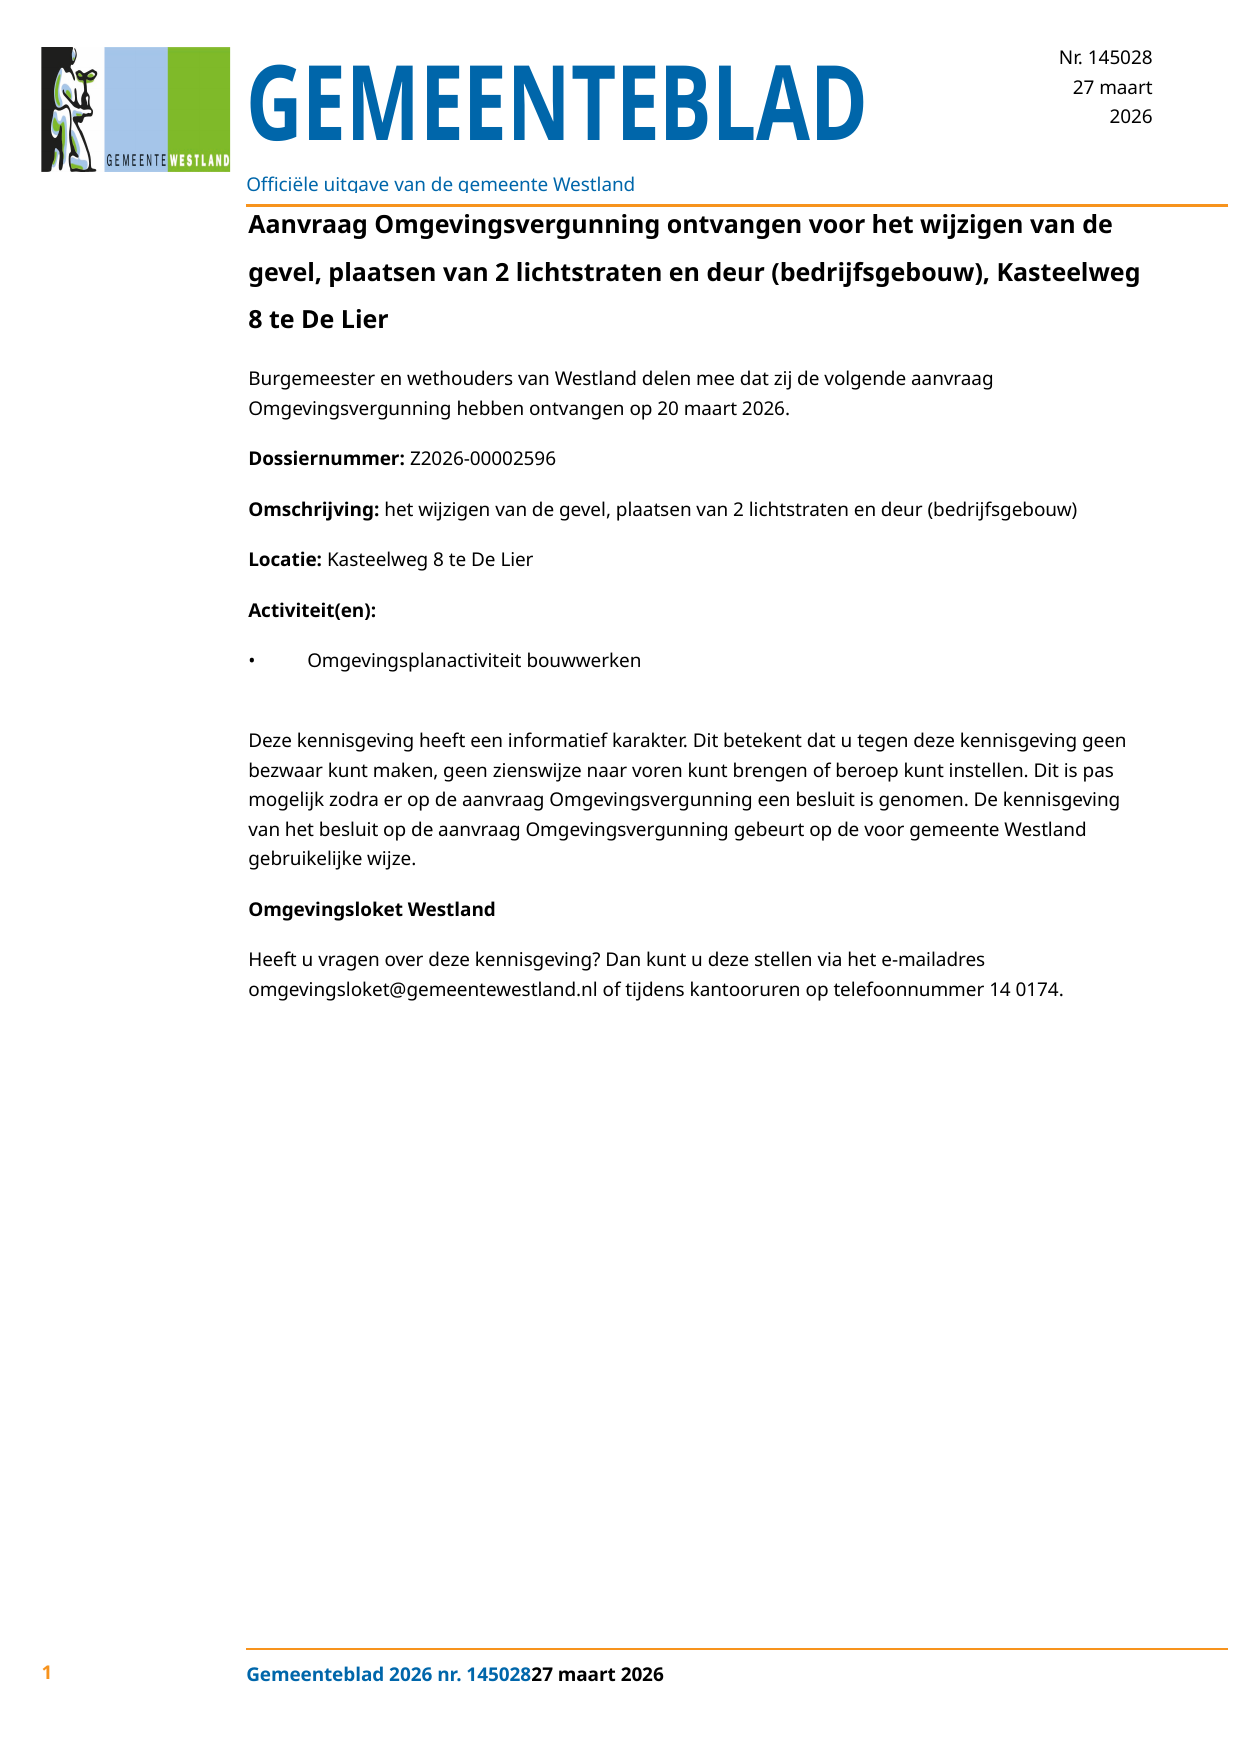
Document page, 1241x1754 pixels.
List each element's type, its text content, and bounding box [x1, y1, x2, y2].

list Omgevingsplanactiviteit bouwwerken [248, 647, 1152, 673]
picture [41, 47, 231, 172]
text Deze kennisgeving heeft een informatief karakter. Dit betekent dat u tegen deze kennisgeving geen bezwaar kunt maken, geen zienswijze naar voren kunt brengen of beroep kunt instellen. Dit is pas mogelijk zodra er op de aanvraag Omgevingsvergunning een besluit is genomen. De kennisgeving van het besluit op de aanvraag Omgevingsvergunning gebeurt op de voor gemeente Westland gebruikelijke wijze. [248, 727, 1152, 871]
text Burgemeester en wethouders van Westland delen mee dat zij de volgende aanvraag Omgevingsvergunning hebben ontvangen op 20 maart 2026. [248, 366, 1152, 421]
text Omgevingsloket Westland [248, 896, 1152, 922]
text Omschrijving: het wijzigen van de gevel, plaatsen van 2 lichtstraten en deur (bedrijfsgebouw) [248, 496, 1152, 522]
text Dossiernummer: Z2026-00002596 [248, 446, 1152, 471]
text Heeft u vragen over deze kennisgeving? Dan kunt u deze stellen via het e-mailadres omgevingsloket@gemeentewestland.nl of tijdens kantooruren op telefoonnummer 14 0174. [248, 946, 1152, 1002]
text Activiteit(en): [248, 597, 1152, 622]
text Aanvraag Omgevingsvergunning ontvangen voor het wijzigen van de gevel, plaatsen van 2 lichtstraten en deur (bedrijfsgebouw), Kasteelweg 8 te De Lier [248, 207, 1152, 336]
text Locatie: Kasteelweg 8 te De Lier [248, 546, 1152, 572]
